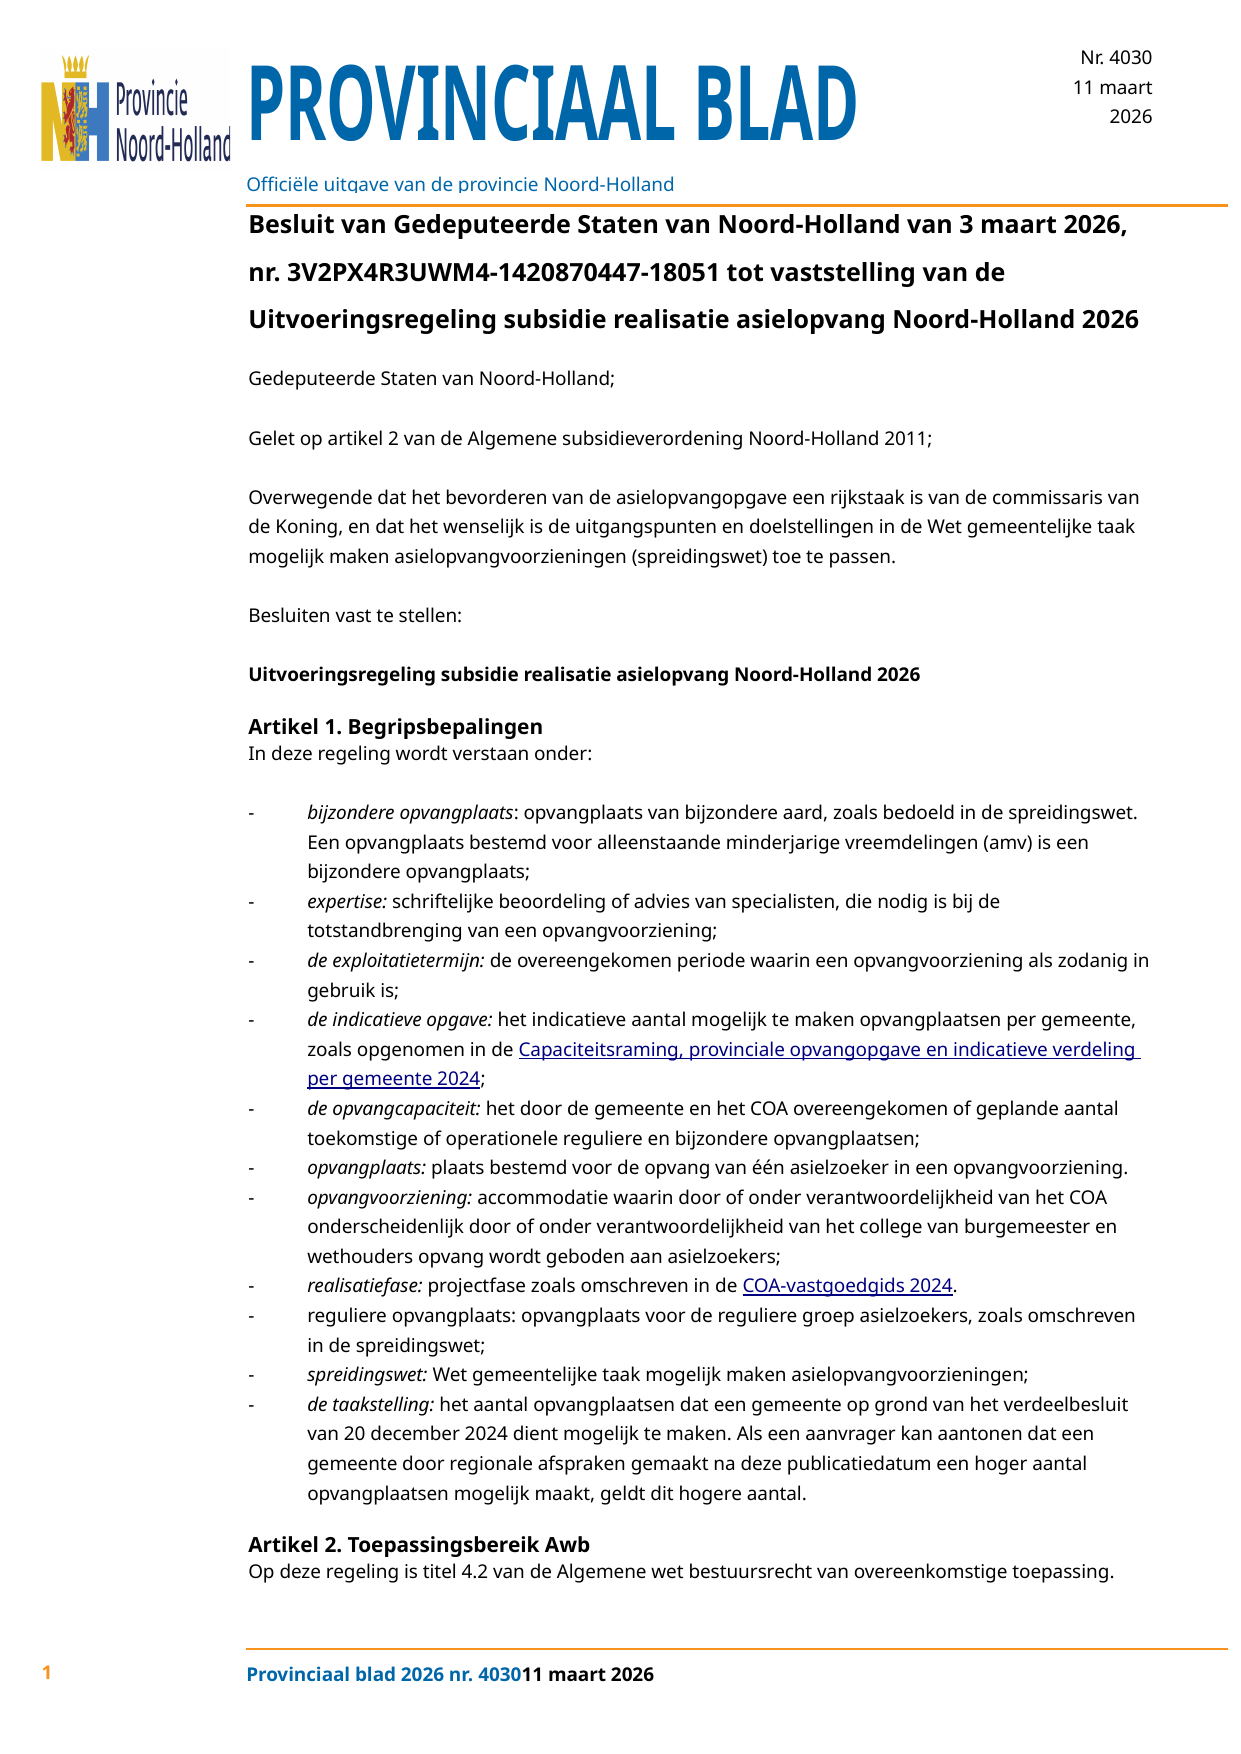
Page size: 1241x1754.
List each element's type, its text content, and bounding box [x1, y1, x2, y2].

list de indicatieve opgave: het indicatieve aantal mogelijk te maken opvangplaatsen per gemeente, zoals opgenomen in de Capaciteitsraming, provinciale opvangopgave en indicatieve verdeling per gemeente 2024; [248, 1006, 1152, 1091]
text Uitvoeringsregeling subsidie realisatie asielopvang Noord-Holland 2026 [248, 661, 1152, 687]
list expertise: schriftelijke beoordeling of advies van specialisten, die nodig is bij de totstandbrenging van een opvangvoorziening; [248, 888, 1152, 943]
text Overwegende dat het bevorderen van de asielopvangopgave een rijkstaak is van de commissaris van de Koning, en dat het wenselijk is de uitgangspunten en doelstellingen in de Wet gemeentelijke taak mogelijk maken asielopvangvoorzieningen (spreidingswet) toe te passen. [248, 484, 1152, 569]
list reguliere opvangplaats: opvangplaats voor de reguliere groep asielzoekers, zoals omschreven in de spreidingswet; [248, 1302, 1152, 1358]
list spreidingswet: Wet gemeentelijke taak mogelijk maken asielopvangvoorzieningen; [248, 1361, 1152, 1387]
text Artikel 2. Toepassingsbereik Awb [248, 1530, 1152, 1559]
list opvangplaats: plaats bestemd voor de opvang van één asielzoeker in een opvangvoorziening. [248, 1154, 1152, 1180]
list de opvangcapaciteit: het door de gemeente en het COA overeengekomen of geplande aantal toekomstige of operationele reguliere en bijzondere opvangplaatsen; [248, 1095, 1152, 1151]
text In deze regeling wordt verstaan onder: [248, 740, 1152, 766]
list de exploitatietermijn: de overeengekomen periode waarin een opvangvoorziening als zodanig in gebruik is; [248, 947, 1152, 1003]
picture [41, 47, 231, 172]
list de taakstelling: het aantal opvangplaatsen dat een gemeente op grond van het verdeelbesluit van 20 december 2024 dient mogelijk te maken. Als een aanvrager kan aantonen dat een gemeente door regionale afspraken gemaakt na deze publicatiedatum een hoger aantal opvangplaatsen mogelijk maakt, geldt dit hogere aantal. [248, 1391, 1152, 1506]
text Gelet op artikel 2 van de Algemene subsidieverordening Noord-Holland 2011; [248, 425, 1152, 450]
list opvangvoorziening: accommodatie waarin door of onder verantwoordelijkheid van het COA onderscheidenlijk door of onder verantwoordelijkheid van het college van burgemeester en wethouders opvang wordt geboden aan asielzoekers; [248, 1184, 1152, 1269]
text Besluiten vast te stellen: [248, 602, 1152, 628]
list bijzondere opvangplaats: opvangplaats van bijzondere aard, zoals bedoeld in de spreidingswet. Een opvangplaats bestemd voor alleenstaande minderjarige vreemdelingen (amv) is een bijzondere opvangplaats; [248, 799, 1152, 884]
text Gedeputeerde Staten van Noord-Holland; [248, 366, 1152, 391]
text Besluit van Gedeputeerde Staten van Noord-Holland van 3 maart 2026, nr. 3V2PX4R3UWM4-1420870447-18051 tot vaststelling van de Uitvoeringsregeling subsidie realisatie asielopvang Noord-Holland 2026 [248, 207, 1152, 336]
list realisatiefase: projectfase zoals omschreven in de COA-vastgoedgids 2024. [248, 1273, 1152, 1298]
text Artikel 1. Begripsbepalingen [248, 712, 1152, 740]
text Op deze regeling is titel 4.2 van de Algemene wet bestuursrecht van overeenkomstige toepassing. [248, 1559, 1152, 1584]
